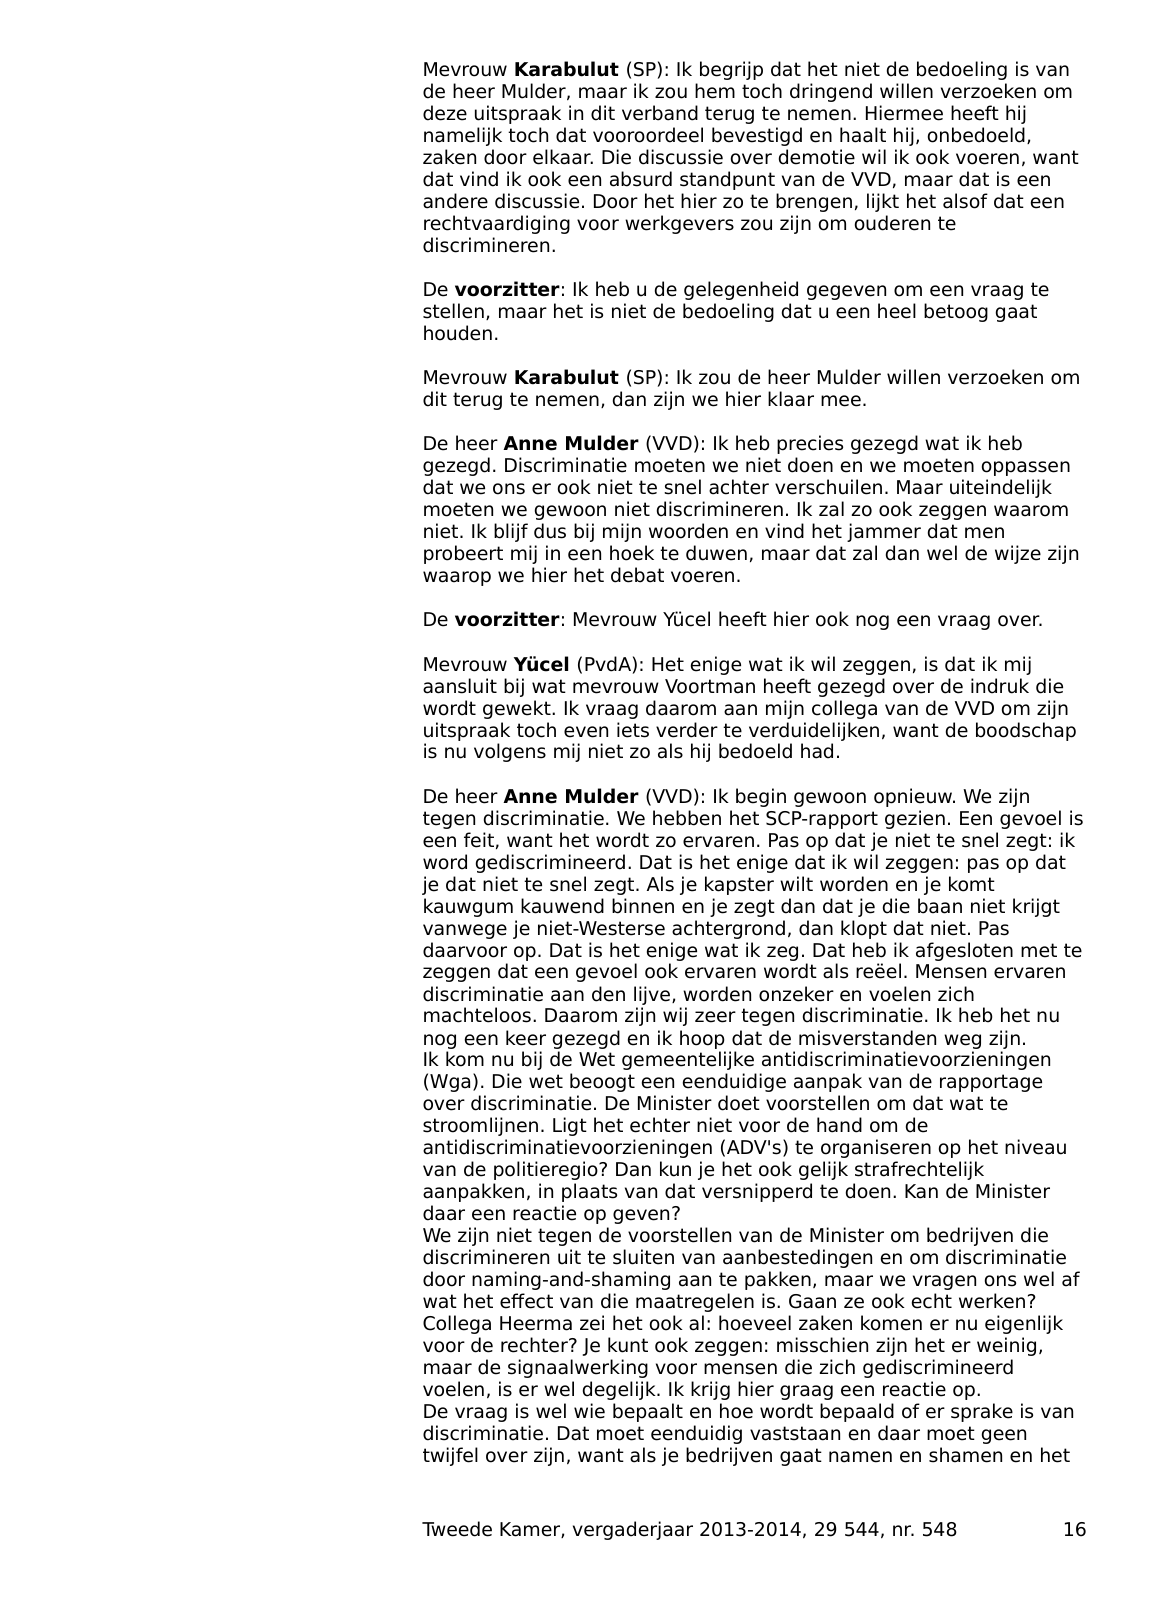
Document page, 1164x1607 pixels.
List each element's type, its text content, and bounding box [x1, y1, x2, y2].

text Mevrouw Karabulut (SP): Ik begrijp dat het niet de bedoeling is van de heer Mulder, maar ik zou hem toch dringend willen verzoeken om deze uitspraak in dit verband terug te nemen. Hiermee heeft hij namelijk toch dat vooroordeel bevestigd en haalt hij, onbedoeld, zaken door elkaar. Die discussie over demotie wil ik ook voeren, want dat vind ik ook een absurd standpunt van de VVD, maar dat is een andere discussie. Door het hier zo te brengen, lijkt het alsof dat een rechtvaardiging voor werkgevers zou zijn om ouderen te discrimineren. [422, 59, 1087, 257]
text We zijn niet tegen de voorstellen van de Minister om bedrijven die discrimineren uit te sluiten van aanbestedingen en om discriminatie door naming-and-shaming aan te pakken, maar we vragen ons wel af wat het effect van die maatregelen is. Gaan ze ook echt werken? Collega Heerma zei het ook al: hoeveel zaken komen er nu eigenlijk voor de rechter? Je kunt ook zeggen: misschien zijn het er weinig, maar de signaalwerking voor mensen die zich gediscrimineerd voelen, is er wel degelijk. Ik krijg hier graag een reactie op. [422, 1225, 1087, 1401]
text De voorzitter: Mevrouw Yücel heeft hier ook nog een vraag over. [422, 609, 1087, 631]
text De vraag is wel wie bepaalt en hoe wordt bepaald of er sprake is van discriminatie. Dat moet eenduidig vaststaan en daar moet geen twijfel over zijn, want als je bedrijven gaat namen en shamen en het [422, 1401, 1087, 1467]
text Ik kom nu bij de Wet gemeentelijke antidiscriminatievoorzieningen (Wga). Die wet beoogt een eenduidige aanpak van de rapportage over discriminatie. De Minister doet voorstellen om dat wat te stroomlijnen. Ligt het echter niet voor de hand om de antidiscriminatievoorzieningen (ADV's) te organiseren op het niveau van de politieregio? Dan kun je het ook gelijk strafrechtelijk aanpakken, in plaats van dat versnipperd te doen. Kan de Minister daar een reactie op geven? [422, 1049, 1087, 1225]
text De heer Anne Mulder (VVD): Ik begin gewoon opnieuw. We zijn tegen discriminatie. We hebben het SCP-rapport gezien. Een gevoel is een feit, want het wordt zo ervaren. Pas op dat je niet te snel zegt: ik word gediscrimineerd. Dat is het enige dat ik wil zeggen: pas op dat je dat niet te snel zegt. Als je kapster wilt worden en je komt kauwgum kauwend binnen en je zegt dan dat je die baan niet krijgt vanwege je niet-Westerse achtergrond, dan klopt dat niet. Pas daarvoor op. Dat is het enige wat ik zeg. Dat heb ik afgesloten met te zeggen dat een gevoel ook ervaren wordt als reëel. Mensen ervaren discriminatie aan den lijve, worden onzeker en voelen zich machteloos. Daarom zijn wij zeer tegen discriminatie. Ik heb het nu nog een keer gezegd en ik hoop dat de misverstanden weg zijn. [422, 786, 1087, 1049]
text Mevrouw Yücel (PvdA): Het enige wat ik wil zeggen, is dat ik mij aansluit bij wat mevrouw Voortman heeft gezegd over de indruk die wordt gewekt. Ik vraag daarom aan mijn collega van de VVD om zijn uitspraak toch even iets verder te verduidelijken, want de boodschap is nu volgens mij niet zo als hij bedoeld had. [422, 653, 1087, 763]
text De heer Anne Mulder (VVD): Ik heb precies gezegd wat ik heb gezegd. Discriminatie moeten we niet doen en we moeten oppassen dat we ons er ook niet te snel achter verschuilen. Maar uiteindelijk moeten we gewoon niet discrimineren. Ik zal zo ook zeggen waarom niet. Ik blijf dus bij mijn woorden en vind het jammer dat men probeert mij in een hoek te duwen, maar dat zal dan wel de wijze zijn waarop we hier het debat voeren. [422, 433, 1087, 587]
text De voorzitter: Ik heb u de gelegenheid gegeven om een vraag te stellen, maar het is niet de bedoeling dat u een heel betoog gaat houden. [422, 279, 1087, 345]
text Mevrouw Karabulut (SP): Ik zou de heer Mulder willen verzoeken om dit terug te nemen, dan zijn we hier klaar mee. [422, 367, 1087, 411]
